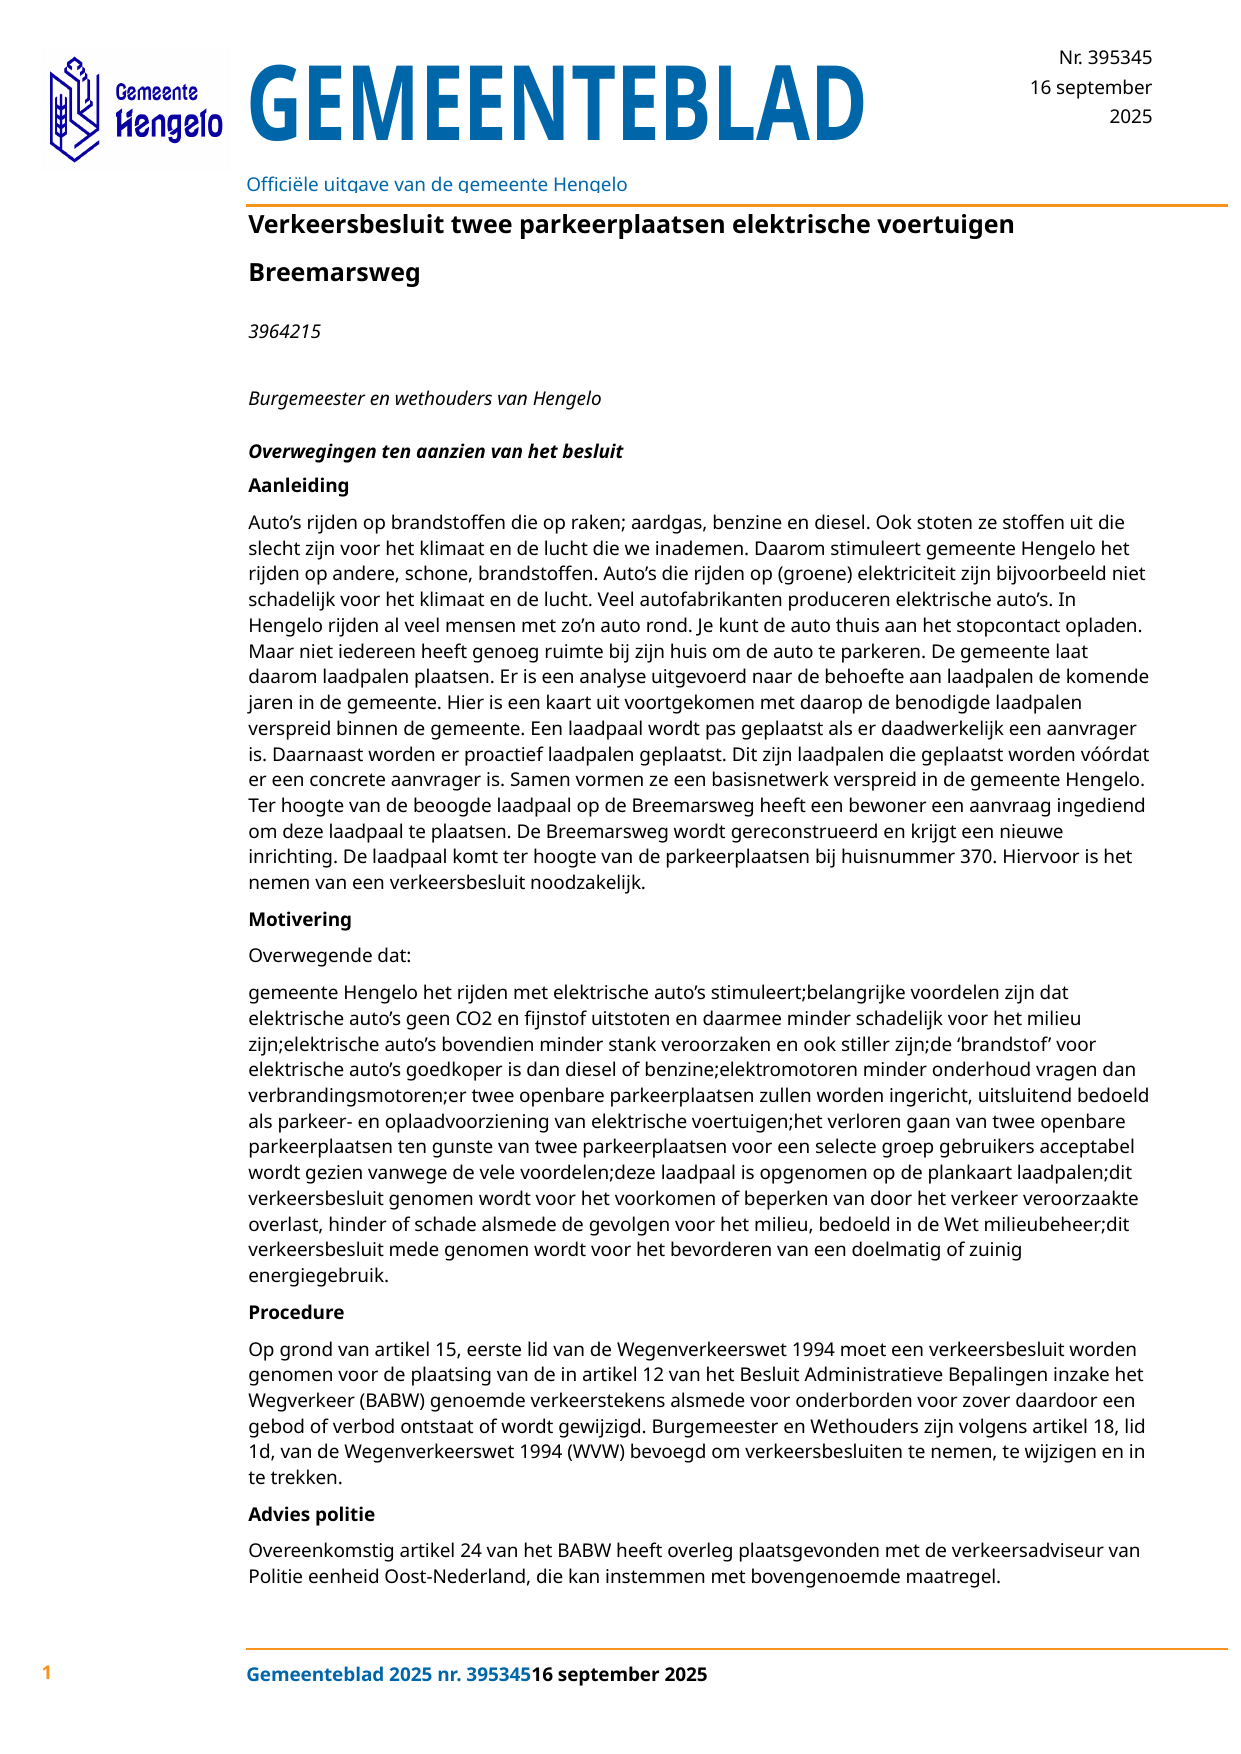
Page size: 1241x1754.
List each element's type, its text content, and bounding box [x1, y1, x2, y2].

text Overwegende dat: [248, 943, 1152, 968]
text Burgemeester en wethouders van Hengelo [248, 386, 1152, 411]
text Op grond van artikel 15, eerste lid van de Wegenverkeerswet 1994 moet een verkeersbesluit worden genomen voor de plaatsing van de in artikel 12 van het Besluit Administratieve Bepalingen inzake het Wegverkeer (BABW) genoemde verkeerstekens alsmede voor onderborden voor zover daardoor een gebod of verbod ontstaat of wordt gewijzigd. Burgemeester en Wethouders zijn volgens artikel 18, lid 1d, van de Wegenverkeerswet 1994 (WVW) bevoegd om verkeersbesluiten te nemen, te wijzigen en in te trekken. [248, 1336, 1152, 1490]
picture [41, 47, 231, 172]
text Overwegingen ten aanzien van het besluit [248, 438, 1152, 464]
text Advies politie [248, 1501, 1152, 1527]
text gemeente Hengelo het rijden met elektrische auto’s stimuleert;belangrijke voordelen zijn dat elektrische auto’s geen CO2 en fijnstof uitstoten en daarmee minder schadelijk voor het milieu zijn;elektrische auto’s bovendien minder stank veroorzaken en ook stiller zijn;de ‘brandstof’ voor elektrische auto’s goedkoper is dan diesel of benzine;elektromotoren minder onderhoud vragen dan verbrandingsmotoren;er twee openbare parkeerplaatsen zullen worden ingericht, uitsluitend bedoeld als parkeer- en oplaadvoorziening van elektrische voertuigen;het verloren gaan van twee openbare parkeerplaatsen ten gunste van twee parkeerplaatsen voor een selecte groep gebruikers acceptabel wordt gezien vanwege de vele voordelen;deze laadpaal is opgenomen op de plankaart laadpalen;dit verkeersbesluit genomen wordt voor het voorkomen of beperken van door het verkeer veroorzaakte overlast, hinder of schade alsmede de gevolgen voor het milieu, bedoeld in de Wet milieubeheer;dit verkeersbesluit mede genomen wordt voor het bevorderen van een doelmatig of zuinig energiegebruik. [248, 979, 1152, 1288]
text Aanleiding [248, 472, 1152, 498]
text Procedure [248, 1299, 1152, 1325]
text 3964215 [248, 318, 1152, 344]
text Motivering [248, 906, 1152, 932]
text Overeenkomstig artikel 24 van het BABW heeft overleg plaatsgevonden met de verkeersadviseur van Politie eenheid Oost-Nederland, die kan instemmen met bovengenoemde maatregel. [248, 1538, 1152, 1589]
text Verkeersbesluit twee parkeerplaatsen elektrische voertuigen Breemarsweg [248, 207, 1152, 288]
text Auto’s rijden op brandstoffen die op raken; aardgas, benzine en diesel. Ook stoten ze stoffen uit die slecht zijn voor het klimaat en de lucht die we inademen. Daarom stimuleert gemeente Hengelo het rijden op andere, schone, brandstoffen. Auto’s die rijden op (groene) elektriciteit zijn bijvoorbeeld niet schadelijk voor het klimaat en de lucht. Veel autofabrikanten produceren elektrische auto’s. In Hengelo rijden al veel mensen met zo’n auto rond. Je kunt de auto thuis aan het stopcontact opladen. Maar niet iedereen heeft genoeg ruimte bij zijn huis om de auto te parkeren. De gemeente laat daarom laadpalen plaatsen. Er is een analyse uitgevoerd naar de behoefte aan laadpalen de komende jaren in de gemeente. Hier is een kaart uit voortgekomen met daarop de benodigde laadpalen verspreid binnen de gemeente. Een laadpaal wordt pas geplaatst als er daadwerkelijk een aanvrager is. Daarnaast worden er proactief laadpalen geplaatst. Dit zijn laadpalen die geplaatst worden vóórdat er een concrete aanvrager is. Samen vormen ze een basisnetwerk verspreid in de gemeente Hengelo. Ter hoogte van de beoogde laadpaal op de Breemarsweg heeft een bewoner een aanvraag ingediend om deze laadpaal te plaatsen. De Breemarsweg wordt gereconstrueerd en krijgt een nieuwe inrichting. De laadpaal komt ter hoogte van de parkeerplaatsen bij huisnummer 370. Hiervoor is het nemen van een verkeersbesluit noodzakelijk. [248, 509, 1152, 895]
